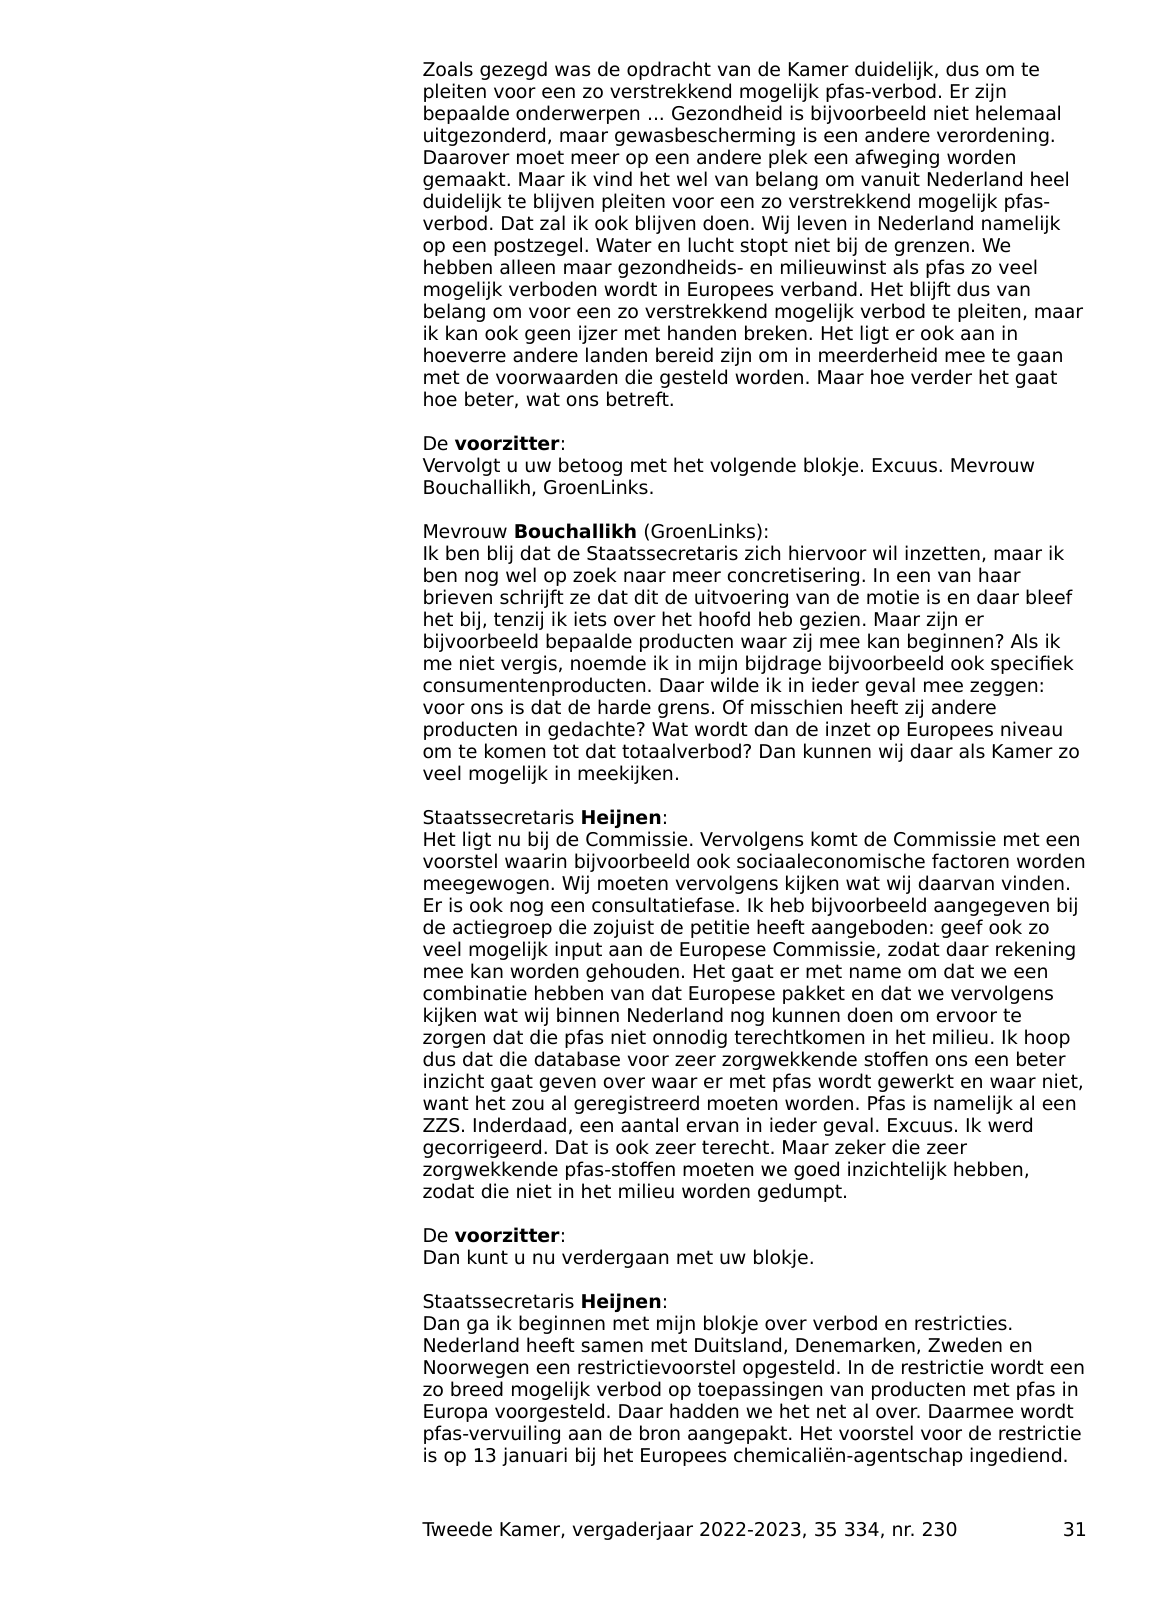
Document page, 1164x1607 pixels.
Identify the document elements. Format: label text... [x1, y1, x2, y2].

text Staatssecretaris Heijnen: [422, 807, 1087, 829]
text Het ligt nu bij de Commissie. Vervolgens komt de Commissie met een voorstel waarin bijvoorbeeld ook sociaaleconomische factoren worden meegewogen. Wij moeten vervolgens kijken wat wij daarvan vinden. Er is ook nog een consultatiefase. Ik heb bijvoorbeeld aangegeven bij de actiegroep die zojuist de petitie heeft aangeboden: geef ook zo veel mogelijk input aan de Europese Commissie, zodat daar rekening mee kan worden gehouden. Het gaat er met name om dat we een combinatie hebben van dat Europese pakket en dat we vervolgens kijken wat wij binnen Nederland nog kunnen doen om ervoor te zorgen dat die pfas niet onnodig terechtkomen in het milieu. Ik hoop dus dat die database voor zeer zorgwekkende stoffen ons een beter inzicht gaat geven over waar er met pfas wordt gewerkt en waar niet, want het zou al geregistreerd moeten worden. Pfas is namelijk al een ZZS. Inderdaad, een aantal ervan in ieder geval. Excuus. Ik werd gecorrigeerd. Dat is ook zeer terecht. Maar zeker die zeer zorgwekkende pfas-stoffen moeten we goed inzichtelijk hebben, zodat die niet in het milieu worden gedumpt. [422, 829, 1087, 1203]
text De voorzitter: [422, 433, 1087, 455]
text Dan ga ik beginnen met mijn blokje over verbod en restricties. Nederland heeft samen met Duitsland, Denemarken, Zweden en Noorwegen een restrictievoorstel opgesteld. In de restrictie wordt een zo breed mogelijk verbod op toepassingen van producten met pfas in Europa voorgesteld. Daar hadden we het net al over. Daarmee wordt pfas-vervuiling aan de bron aangepakt. Het voorstel voor de restrictie is op 13 januari bij het Europees chemicaliën-agentschap ingediend. [422, 1313, 1087, 1467]
text De voorzitter: [422, 1225, 1087, 1247]
text Staatssecretaris Heijnen: [422, 1291, 1087, 1313]
text Zoals gezegd was de opdracht van de Kamer duidelijk, dus om te pleiten voor een zo verstrekkend mogelijk pfas-verbod. Er zijn bepaalde onderwerpen ... Gezondheid is bijvoorbeeld niet helemaal uitgezonderd, maar gewasbescherming is een andere verordening. Daarover moet meer op een andere plek een afweging worden gemaakt. Maar ik vind het wel van belang om vanuit Nederland heel duidelijk te blijven pleiten voor een zo verstrekkend mogelijk pfas-verbod. Dat zal ik ook blijven doen. Wij leven in Nederland namelijk op een postzegel. Water en lucht stopt niet bij de grenzen. We hebben alleen maar gezondheids- en milieuwinst als pfas zo veel mogelijk verboden wordt in Europees verband. Het blijft dus van belang om voor een zo verstrekkend mogelijk verbod te pleiten, maar ik kan ook geen ijzer met handen breken. Het ligt er ook aan in hoeverre andere landen bereid zijn om in meerderheid mee te gaan met de voorwaarden die gesteld worden. Maar hoe verder het gaat hoe beter, wat ons betreft. [422, 59, 1087, 411]
text Ik ben blij dat de Staatssecretaris zich hiervoor wil inzetten, maar ik ben nog wel op zoek naar meer concretisering. In een van haar brieven schrijft ze dat dit de uitvoering van de motie is en daar bleef het bij, tenzij ik iets over het hoofd heb gezien. Maar zijn er bijvoorbeeld bepaalde producten waar zij mee kan beginnen? Als ik me niet vergis, noemde ik in mijn bijdrage bijvoorbeeld ook specifiek consumentenproducten. Daar wilde ik in ieder geval mee zeggen: voor ons is dat de harde grens. Of misschien heeft zij andere producten in gedachte? Wat wordt dan de inzet op Europees niveau om te komen tot dat totaalverbod? Dan kunnen wij daar als Kamer zo veel mogelijk in meekijken. [422, 543, 1087, 785]
text Vervolgt u uw betoog met het volgende blokje. Excuus. Mevrouw Bouchallikh, GroenLinks. [422, 455, 1087, 499]
text Dan kunt u nu verdergaan met uw blokje. [422, 1247, 1087, 1269]
text Mevrouw Bouchallikh (GroenLinks): [422, 521, 1087, 543]
